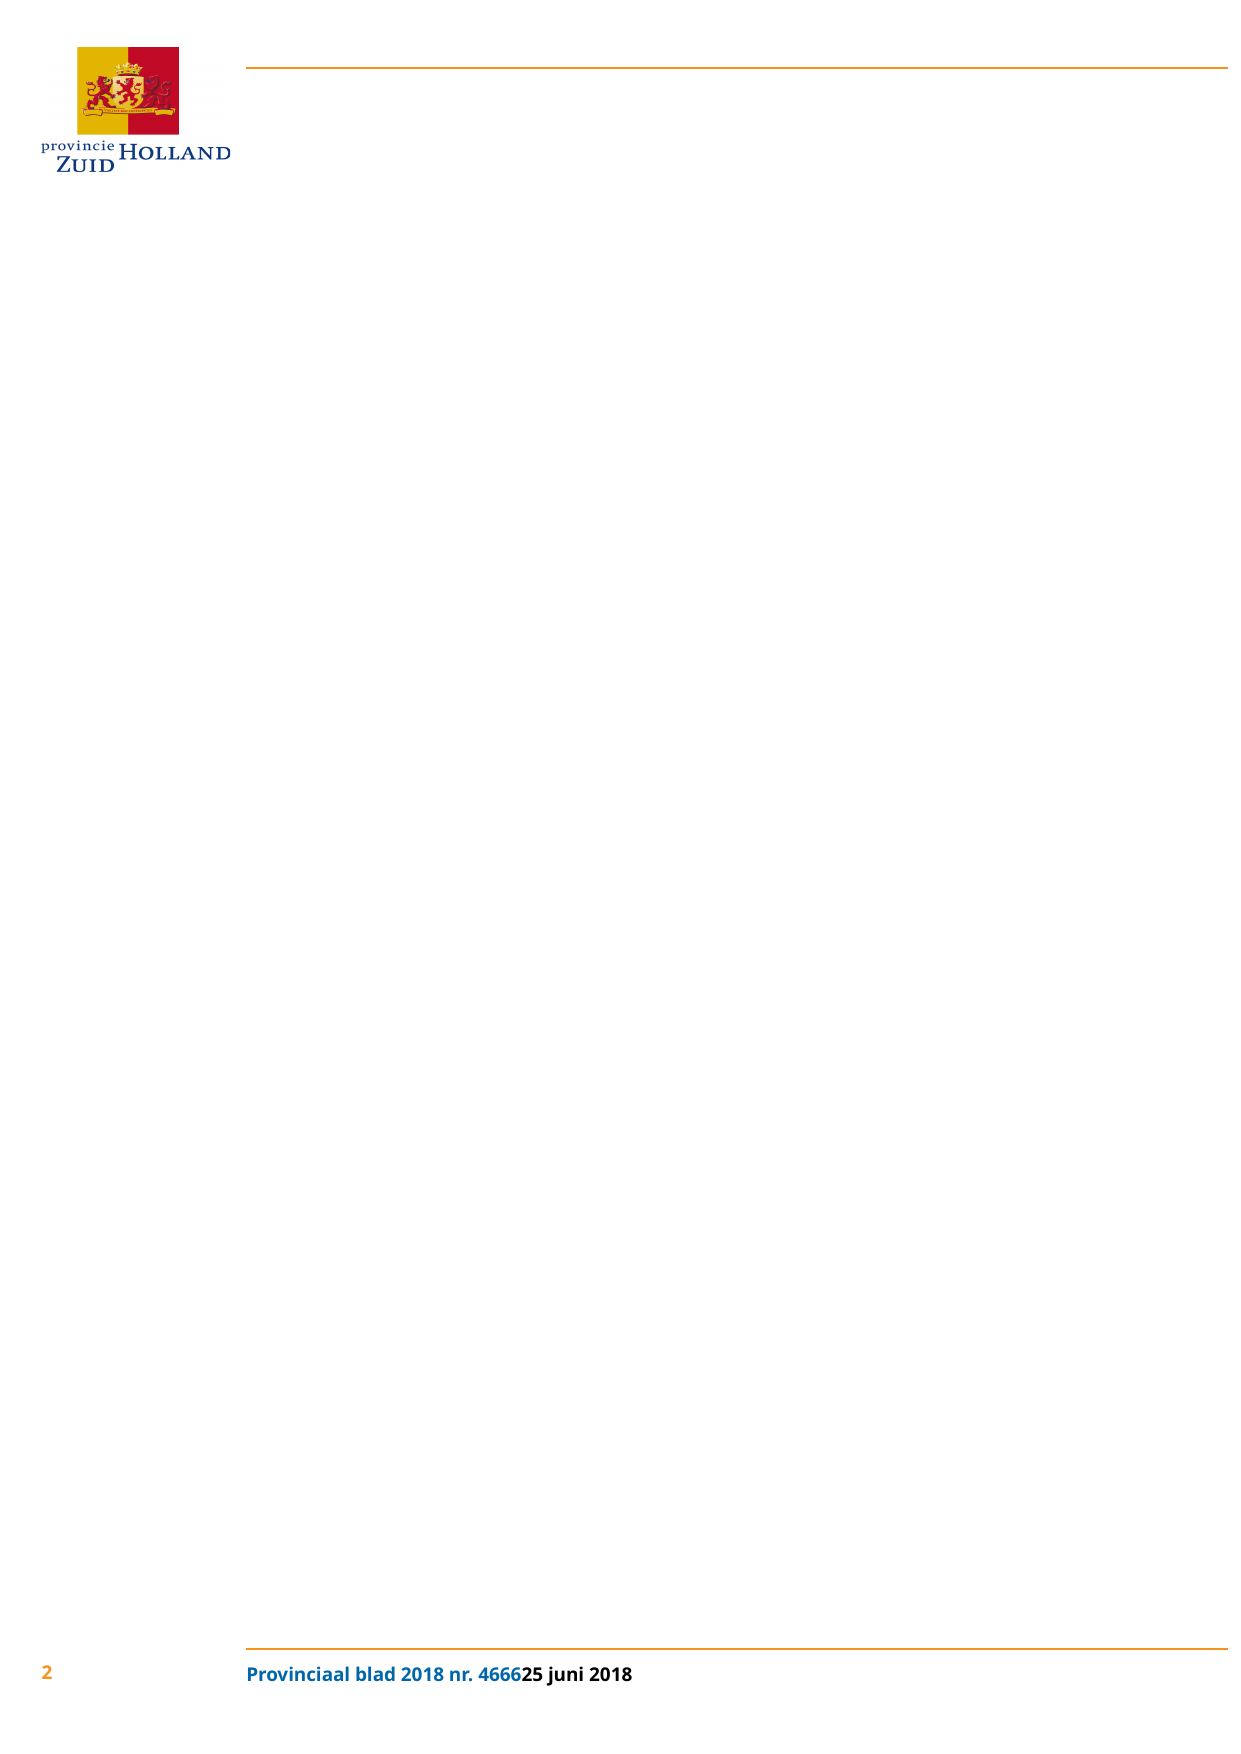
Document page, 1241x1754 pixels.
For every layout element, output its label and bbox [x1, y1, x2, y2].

picture [41, 47, 231, 172]
